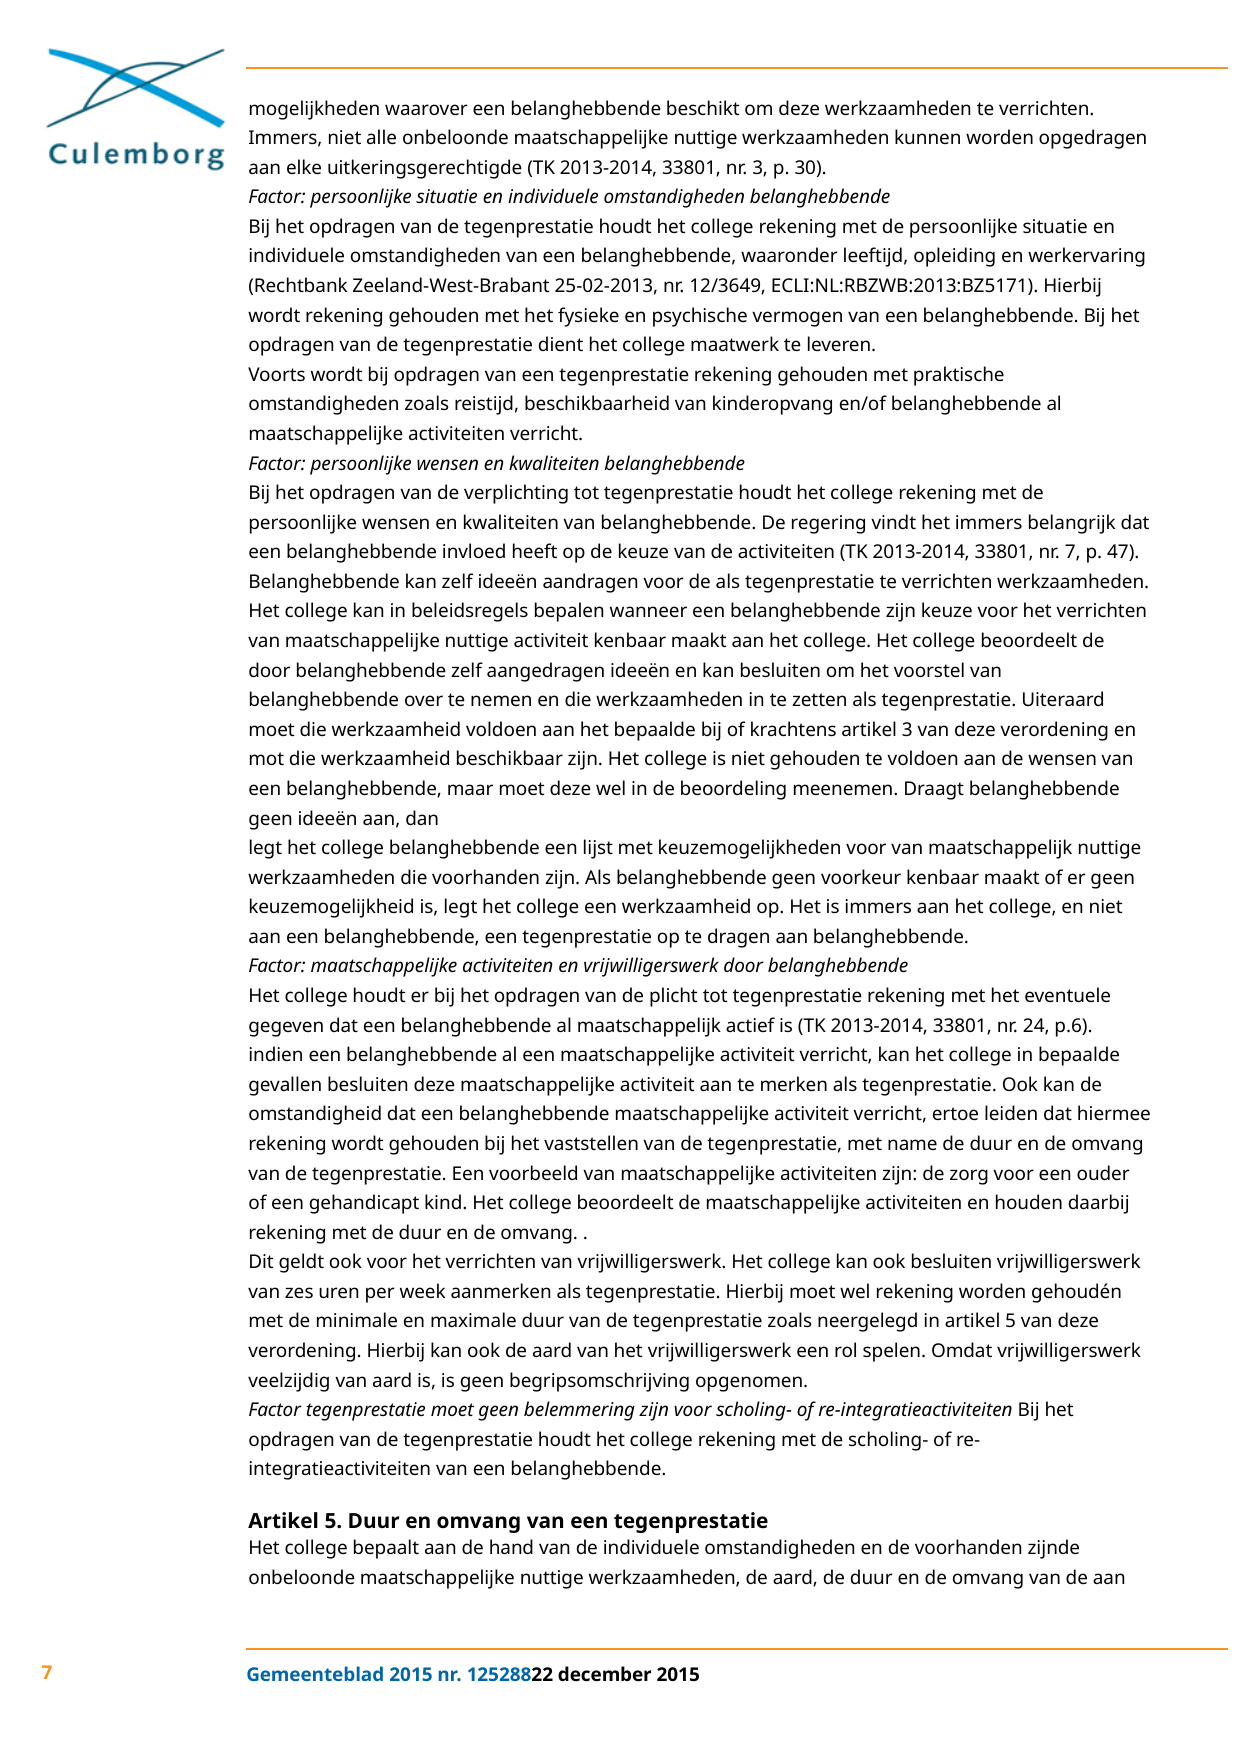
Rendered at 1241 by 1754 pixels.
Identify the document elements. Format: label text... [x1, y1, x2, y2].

text Factor: persoonlijke wensen en kwaliteiten belanghebbende [248, 450, 1152, 476]
text legt het college belanghebbende een lijst met keuzemogelijkheden voor van maatschappelijk nuttige werkzaamheden die voorhanden zijn. Als belanghebbende geen voorkeur kenbaar maakt of er geen keuzemogelijkheid is, legt het college een werkzaamheid op. Het is immers aan het college, en niet aan een belanghebbende, een tegenprestatie op te dragen aan belanghebbende. [248, 834, 1152, 949]
text Factor: maatschappelijke activiteiten en vrijwilligerswerk door belanghebbende [248, 953, 1152, 978]
text mogelijkheden waarover een belanghebbende beschikt om deze werkzaamheden te verrichten. Immers, niet alle onbeloonde maatschappelijke nuttige werkzaamheden kunnen worden opgedragen aan elke uitkeringsgerechtigde (TK 2013-2014, 33801, nr. 3, p. 30). [248, 95, 1152, 180]
text Het college houdt er bij het opdragen van de plicht tot tegenprestatie rekening met het eventuele gegeven dat een belanghebbende al maatschappelijk actief is (TK 2013-2014, 33801, nr. 24, p.6). indien een belanghebbende al een maatschappelijke activiteit verricht, kan het college in bepaalde gevallen besluiten deze maatschappelijke activiteit aan te merken als tegenprestatie. Ook kan de omstandigheid dat een belanghebbende maatschappelijke activiteit verricht, ertoe leiden dat hiermee rekening wordt gehouden bij het vaststellen van de tegenprestatie, met name de duur en de omvang van de tegenprestatie. Een voorbeeld van maatschappelijke activiteiten zijn: de zorg voor een ouder of een gehandicapt kind. Het college beoordeelt de maatschappelijke activiteiten en houden daarbij rekening met de duur en de omvang. . [248, 982, 1152, 1245]
text Dit geldt ook voor het verrichten van vrijwilligerswerk. Het college kan ook besluiten vrijwilligerswerk van zes uren per week aanmerken als tegenprestatie. Hierbij moet wel rekening worden gehoudén met de minimale en maximale duur van de tegenprestatie zoals neergelegd in artikel 5 van deze verordening. Hierbij kan ook de aard van het vrijwilligerswerk een rol spelen. Omdat vrijwilligerswerk veelzijdig van aard is, is geen begripsomschrijving opgenomen. [248, 1248, 1152, 1393]
text Artikel 5. Duur en omvang van een tegenprestatie [248, 1506, 1152, 1534]
text Het college bepaalt aan de hand van de individuele omstandigheden en de voorhanden zijnde onbeloonde maatschappelijke nuttige werkzaamheden, de aard, de duur en de omvang van de aan [248, 1534, 1152, 1590]
picture [41, 47, 231, 172]
text Bij het opdragen van de tegenprestatie houdt het college rekening met de persoonlijke situatie en individuele omstandigheden van een belanghebbende, waaronder leeftijd, opleiding en werkervaring (Rechtbank Zeeland-West-Brabant 25-02-2013, nr. 12/3649, ECLI:NL:RBZWB:2013:BZ5171). Hierbij wordt rekening gehouden met het fysieke en psychische vermogen van een belanghebbende. Bij het opdragen van de tegenprestatie dient het college maatwerk te leveren. [248, 213, 1152, 357]
text Voorts wordt bij opdragen van een tegenprestatie rekening gehouden met praktische omstandigheden zoals reistijd, beschikbaarheid van kinderopvang en/of belanghebbende al maatschappelijke activiteiten verricht. [248, 361, 1152, 446]
text Bij het opdragen van de verplichting tot tegenprestatie houdt het college rekening met de persoonlijke wensen en kwaliteiten van belanghebbende. De regering vindt het immers belangrijk dat een belanghebbende invloed heeft op de keuze van de activiteiten (TK 2013-2014, 33801, nr. 7, p. 47). Belanghebbende kan zelf ideeën aandragen voor de als tegenprestatie te verrichten werkzaamheden. Het college kan in beleidsregels bepalen wanneer een belanghebbende zijn keuze voor het verrichten van maatschappelijke nuttige activiteit kenbaar maakt aan het college. Het college beoordeelt de door belanghebbende zelf aangedragen ideeën en kan besluiten om het voorstel van belanghebbende over te nemen en die werkzaamheden in te zetten als tegenprestatie. Uiteraard moet die werkzaamheid voldoen aan het bepaalde bij of krachtens artikel 3 van deze verordening en mot die werkzaamheid beschikbaar zijn. Het college is niet gehouden te voldoen aan de wensen van een belanghebbende, maar moet deze wel in de beoordeling meenemen. Draagt belanghebbende geen ideeën aan, dan [248, 479, 1152, 831]
text Factor tegenprestatie moet geen belemmering zijn voor scholing- of re-integratieactiviteiten Bij het opdragen van de tegenprestatie houdt het college rekening met de scholing- of re-integratieactiviteiten van een belanghebbende. [248, 1396, 1152, 1481]
text Factor: persoonlijke situatie en individuele omstandigheden belanghebbende [248, 183, 1152, 209]
